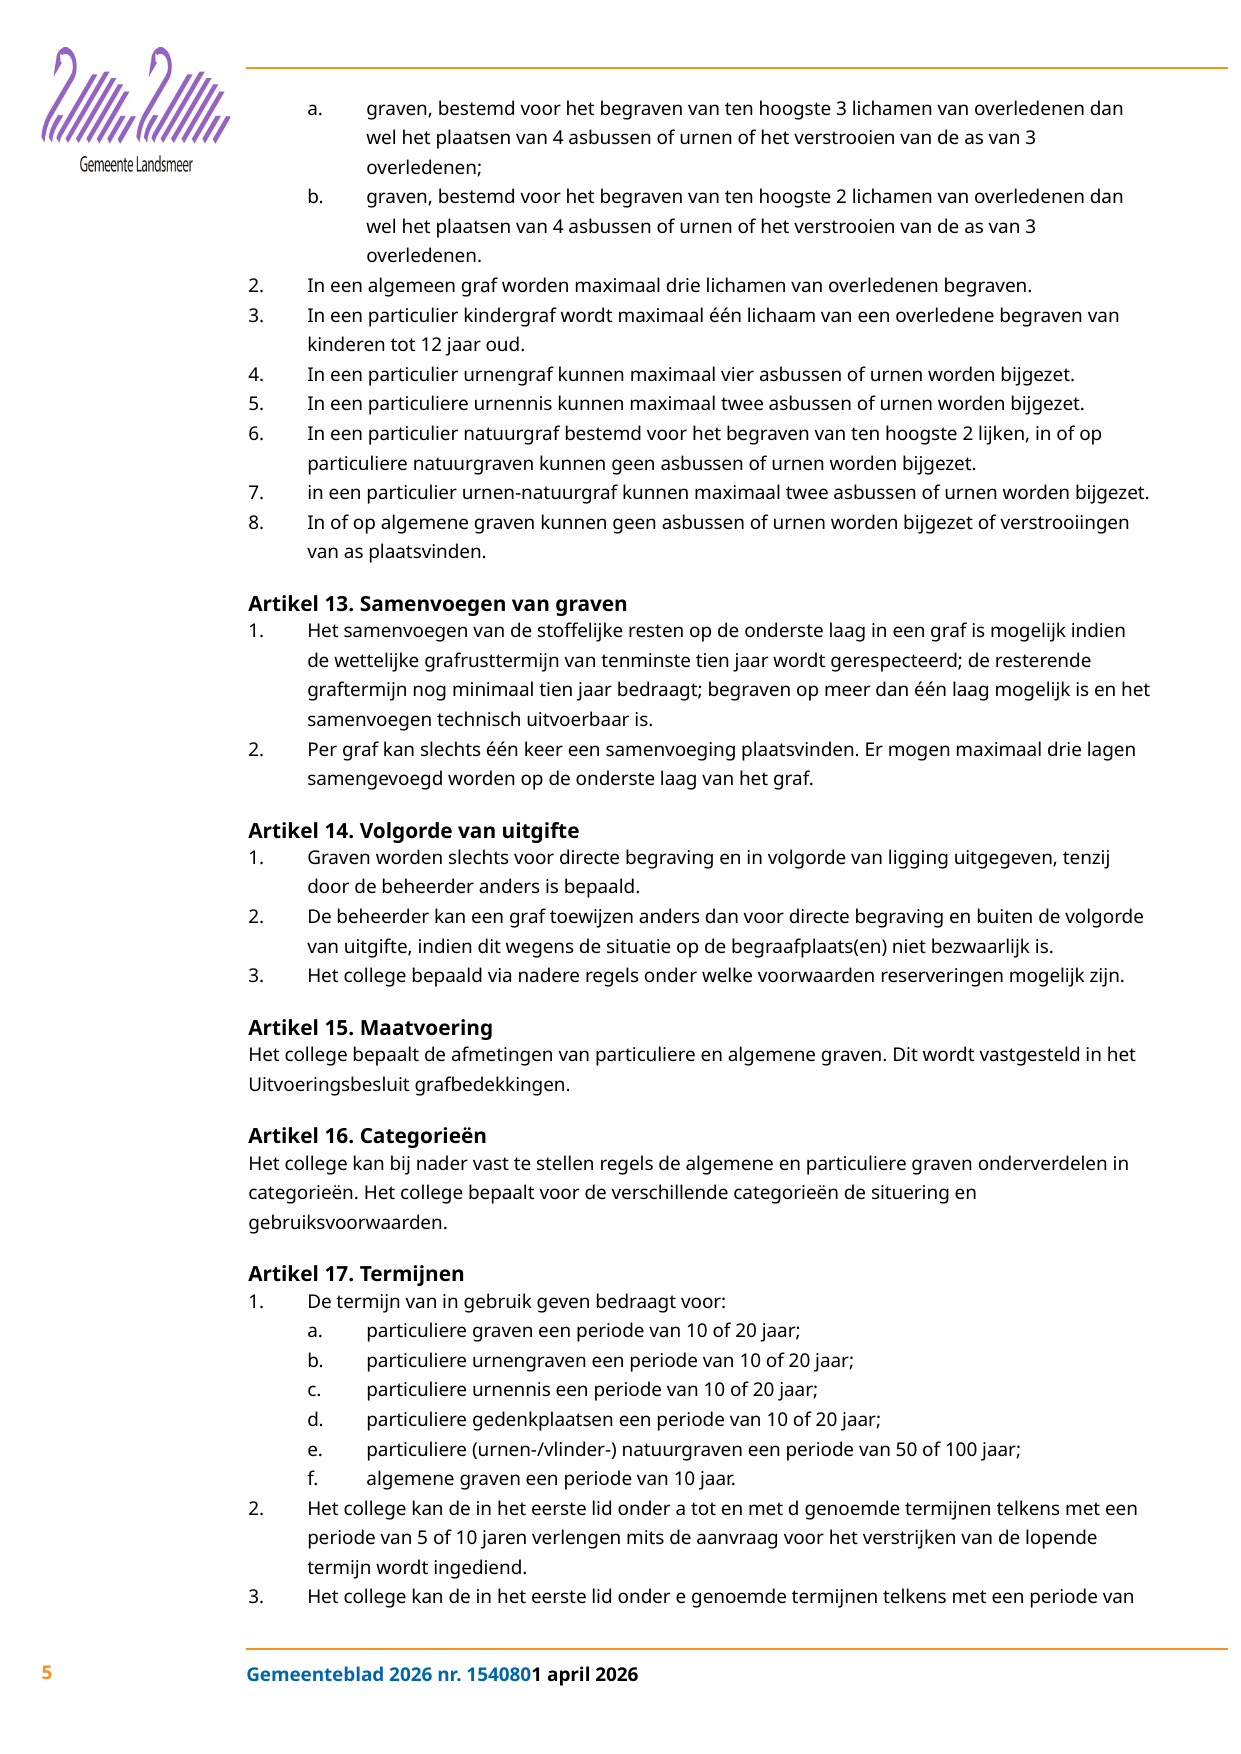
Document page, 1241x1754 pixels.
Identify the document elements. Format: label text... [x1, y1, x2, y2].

list particuliere urnengraven een periode van 10 of 20 jaar; [307, 1347, 1152, 1373]
list graven, bestemd voor het begraven van ten hoogste 2 lichamen van overledenen dan wel het plaatsen van 4 asbussen of urnen of het verstrooien van de as van 3 overledenen. [307, 183, 1152, 268]
text Artikel 16. Categorieën [248, 1121, 1152, 1150]
list Het college kan de in het eerste lid onder a tot en met d genoemde termijnen telkens met een periode van 5 of 10 jaren verlengen mits de aanvraag voor het verstrijken van de lopende termijn wordt ingediend. [248, 1495, 1152, 1580]
text Artikel 13. Samenvoegen van graven [248, 589, 1152, 617]
list graven, bestemd voor het begraven van ten hoogste 3 lichamen van overledenen dan wel het plaatsen van 4 asbussen of urnen of het verstrooien van de as van 3 overledenen; [307, 95, 1152, 180]
list Het samenvoegen van de stoffelijke resten op de onderste laag in een graf is mogelijk indien de wettelijke grafrusttermijn van tenminste tien jaar wordt gerespecteerd; de resterende graftermijn nog minimaal tien jaar bedraagt; begraven op meer dan één laag mogelijk is en het samenvoegen technisch uitvoerbaar is. [248, 617, 1152, 732]
text Artikel 14. Volgorde van uitgifte [248, 816, 1152, 844]
list Per graf kan slechts één keer een samenvoeging plaatsvinden. Er mogen maximaal drie lagen samengevoegd worden op de onderste laag van het graf. [248, 736, 1152, 791]
list In een particuliere urnennis kunnen maximaal twee asbussen of urnen worden bijgezet. [248, 391, 1152, 416]
list In of op algemene graven kunnen geen asbussen of urnen worden bijgezet of verstrooiingen van as plaatsvinden. [248, 509, 1152, 564]
list particuliere urnennis een periode van 10 of 20 jaar; [307, 1377, 1152, 1402]
text Het college bepaalt de afmetingen van particuliere en algemene graven. Dit wordt vastgesteld in het Uitvoeringsbesluit grafbedekkingen. [248, 1041, 1152, 1097]
list In een particulier kindergraf wordt maximaal één lichaam van een overledene begraven van kinderen tot 12 jaar oud. [248, 302, 1152, 357]
picture [41, 47, 231, 172]
list Graven worden slechts voor directe begraving en in volgorde van ligging uitgegeven, tenzij door de beheerder anders is bepaald. [248, 844, 1152, 899]
list In een particulier urnengraf kunnen maximaal vier asbussen of urnen worden bijgezet. [248, 361, 1152, 387]
text Artikel 17. Termijnen [248, 1259, 1152, 1288]
list particuliere graven een periode van 10 of 20 jaar; [307, 1317, 1152, 1343]
list particuliere (urnen-/vlinder-) natuurgraven een periode van 50 of 100 jaar; [307, 1436, 1152, 1461]
list Het college bepaald via nadere regels onder welke voorwaarden reserveringen mogelijk zijn. [248, 962, 1152, 988]
list in een particulier urnen-natuurgraf kunnen maximaal twee asbussen of urnen worden bijgezet. [248, 479, 1152, 505]
list De beheerder kan een graf toewijzen anders dan voor directe begraving en buiten de volgorde van uitgifte, indien dit wegens de situatie op de begraafplaats(en) niet bezwaarlijk is. [248, 903, 1152, 959]
text Het college kan bij nader vast te stellen regels de algemene en particuliere graven onderverdelen in categorieën. Het college bepaalt voor de verschillende categorieën de situering en gebruiksvoorwaarden. [248, 1150, 1152, 1235]
list De termijn van in gebruik geven bedraagt voor: [248, 1288, 1152, 1313]
list In een algemeen graf worden maximaal drie lichamen van overledenen begraven. [248, 272, 1152, 298]
list In een particulier natuurgraf bestemd voor het begraven van ten hoogste 2 lijken, in of op particuliere natuurgraven kunnen geen asbussen of urnen worden bijgezet. [248, 420, 1152, 476]
list particuliere gedenkplaatsen een periode van 10 of 20 jaar; [307, 1406, 1152, 1432]
list algemene graven een periode van 10 jaar. [307, 1465, 1152, 1491]
text Artikel 15. Maatvoering [248, 1013, 1152, 1041]
list Het college kan de in het eerste lid onder e genoemde termijnen telkens met een periode van [248, 1584, 1152, 1609]
